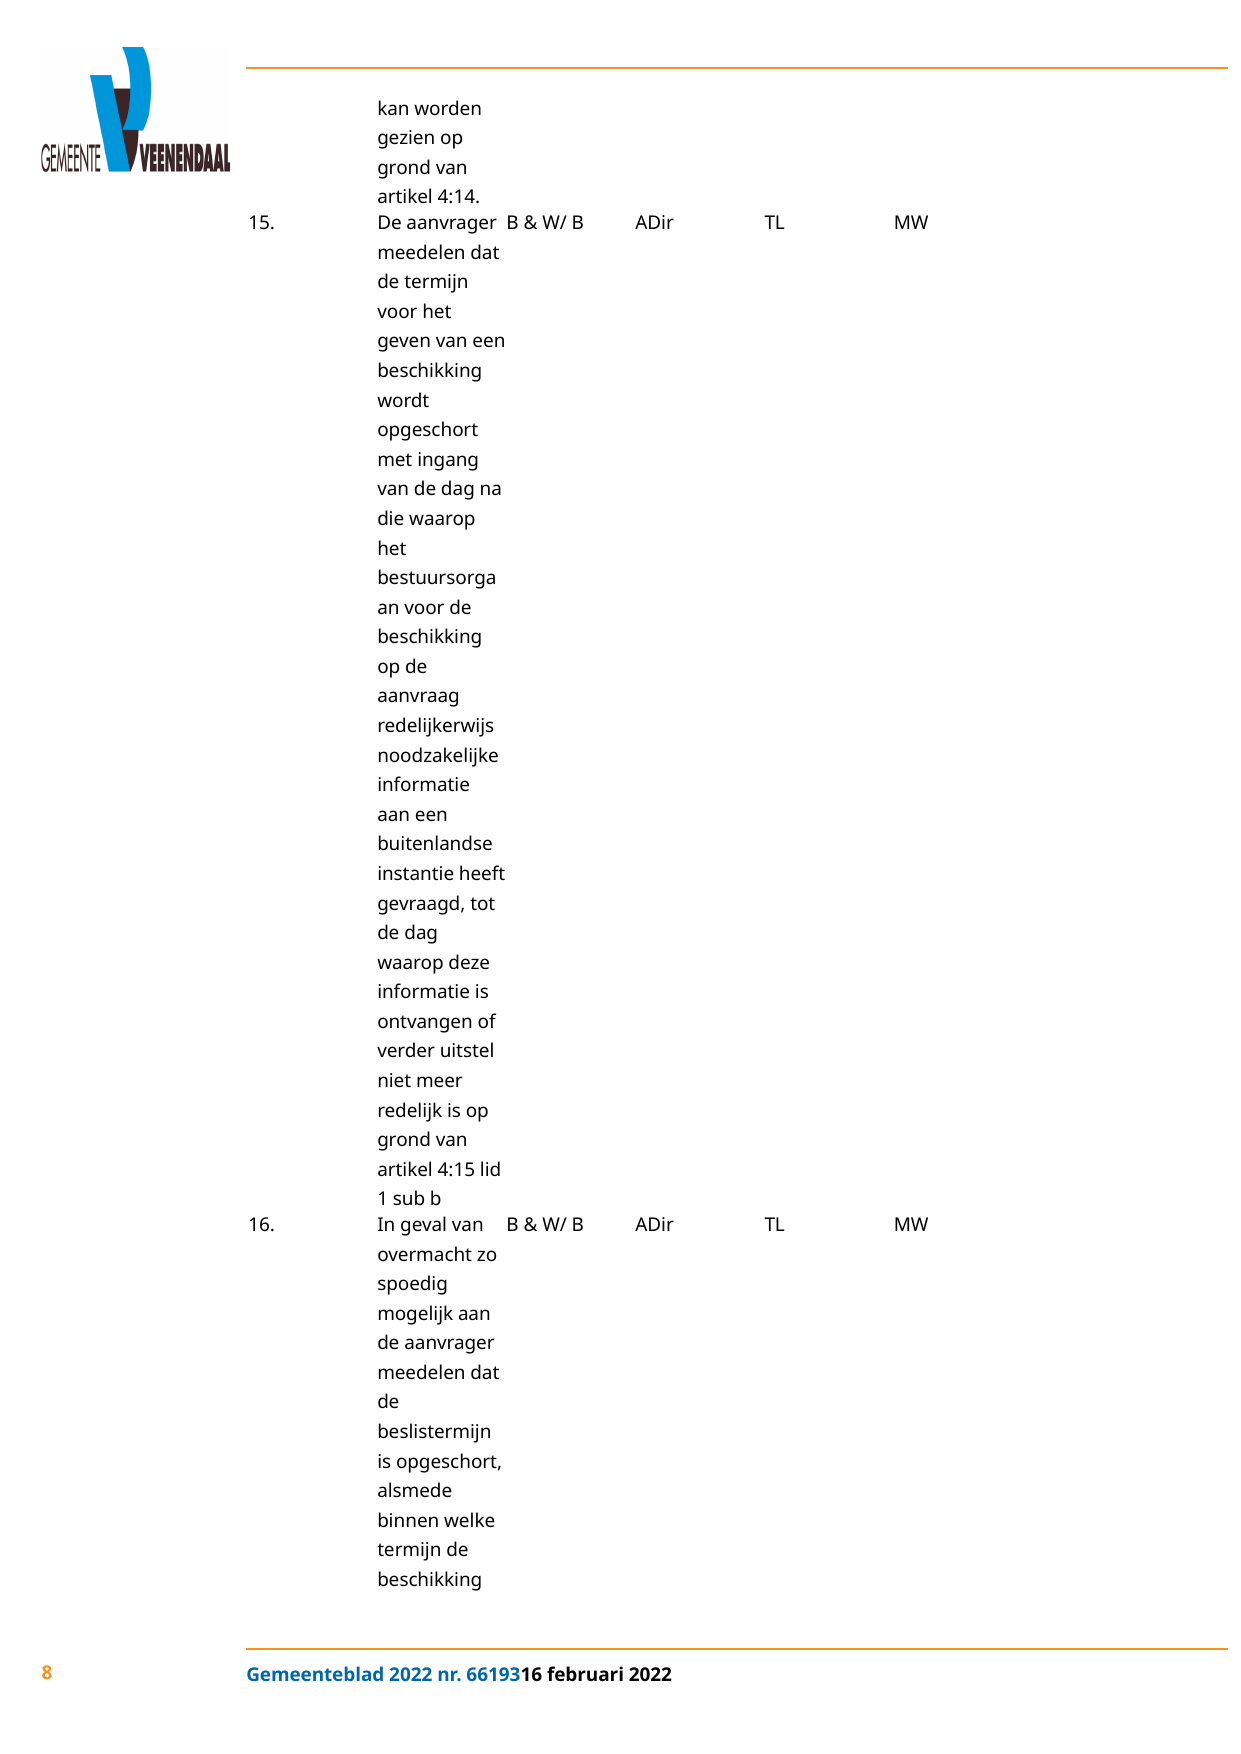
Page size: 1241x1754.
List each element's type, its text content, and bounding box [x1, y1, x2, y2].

table_cell kan worden gezien op grond van artikel 4:14. [377, 95, 506, 209]
table_cell In geval van overmacht zo spoedig mogelijk aan de aanvrager meedelen dat de beslistermijn is opgeschort, alsmede binnen welke termijn de beschikking [377, 1211, 506, 1592]
table_cell MW [894, 209, 1022, 1211]
table_cell [248, 95, 377, 209]
picture [41, 47, 130, 172]
table_cell 15. [248, 209, 377, 1211]
table_cell [506, 95, 635, 209]
table_cell De aanvrager meedelen dat de termijn voor het geven van een beschikking wordt opgeschort met ingang van de dag na die waarop het bestuursorgaan voor de beschikking op de aanvraag redelijkerwijs noodzakelijke informatie aan een buitenlandse instantie heeft gevraagd, tot de dag waarop deze informatie is ontvangen of verder uitstel niet meer redelijk is op grond van artikel 4:15 lid 1 sub b [377, 209, 506, 1211]
table_cell 16. [248, 1211, 377, 1592]
table_cell TL [764, 209, 893, 1211]
table_cell [1023, 1211, 1152, 1592]
table_cell B & W/ B [506, 209, 635, 1211]
table_cell [764, 95, 893, 209]
table_cell B & W/ B [506, 1211, 635, 1592]
table_cell ADir [635, 1211, 764, 1592]
table_cell [635, 95, 764, 209]
table_cell TL [764, 1211, 893, 1592]
picture [123, 47, 231, 172]
table_cell [1023, 209, 1152, 1211]
table_cell [1023, 95, 1152, 209]
table_cell ADir [635, 209, 764, 1211]
table_cell [894, 95, 1022, 209]
table_cell MW [894, 1211, 1022, 1592]
